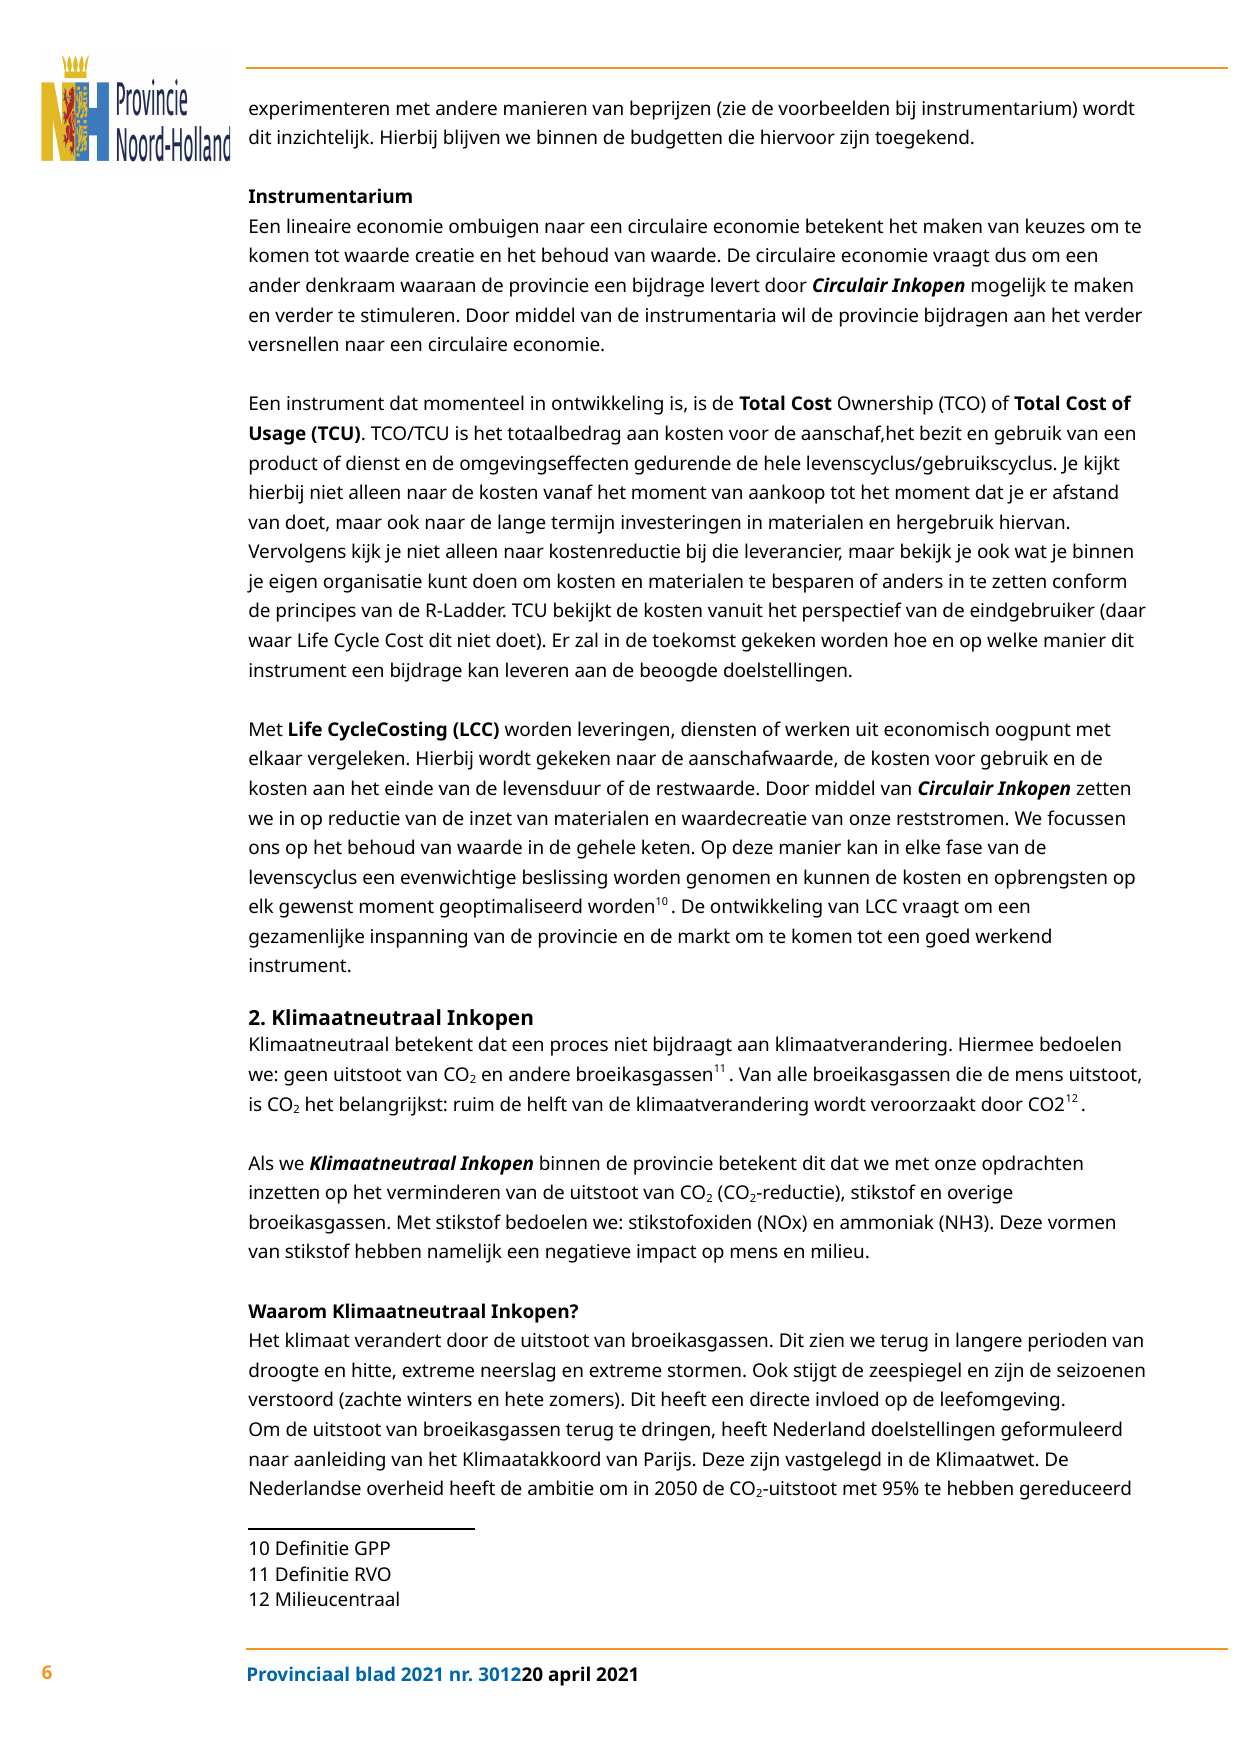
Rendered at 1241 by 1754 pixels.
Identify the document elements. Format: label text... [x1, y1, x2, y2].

text Milieucentraal [248, 1586, 1152, 1612]
text 2. Klimaatneutraal Inkopen [248, 1003, 1152, 1032]
text Definitie RVO [248, 1561, 1152, 1586]
text Instrumentarium [248, 183, 1152, 209]
text Het klimaat verandert door de uitstoot van broeikasgassen. Dit zien we terug in langere perioden van droogte en hitte, extreme neerslag en extreme stormen. Ook stijgt de zeespiegel en zijn de seizoenen verstoord (zachte winters en hete zomers). Dit heeft een directe invloed op de leefomgeving. [248, 1327, 1152, 1412]
text Klimaatneutraal betekent dat een proces niet bijdraagt aan klimaatverandering. Hiermee bedoelen we: geen uitstoot van CO2 en andere broeikasgassen. Van alle broeikasgassen die de mens uitstoot, is CO2 het belangrijkst: ruim de helft van de klimaatverandering wordt veroorzaakt door CO2. [248, 1032, 1152, 1116]
text Waarom Klimaatneutraal Inkopen? [248, 1298, 1152, 1323]
text Een instrument dat momenteel in ontwikkeling is, is de Total Cost Ownership (TCO) of Total Cost of Usage (TCU). TCO/TCU is het totaalbedrag aan kosten voor de aanschaf,het bezit en gebruik van een product of dienst en de omgevingseffecten gedurende de hele levenscyclus/gebruikscyclus. Je kijkt hierbij niet alleen naar de kosten vanaf het moment van aankoop tot het moment dat je er afstand van doet, maar ook naar de lange termijn investeringen in materialen en hergebruik hiervan. Vervolgens kijk je niet alleen naar kostenreductie bij die leverancier, maar bekijk je ook wat je binnen je eigen organisatie kunt doen om kosten en materialen te besparen of anders in te zetten conform de principes van de R-Ladder. TCU bekijkt de kosten vanuit het perspectief van de eindgebruiker (daar waar Life Cycle Cost dit niet doet). Er zal in de toekomst gekeken worden hoe en op welke manier dit instrument een bijdrage kan leveren aan de beoogde doelstellingen. [248, 391, 1152, 683]
text Een lineaire economie ombuigen naar een circulaire economie betekent het maken van keuzes om te komen tot waarde creatie en het behoud van waarde. De circulaire economie vraagt dus om een ander denkraam waaraan de provincie een bijdrage levert door Circulair Inkopen mogelijk te maken en verder te stimuleren. Door middel van de instrumentaria wil de provincie bijdragen aan het verder versnellen naar een circulaire economie. [248, 213, 1152, 357]
text Met Life CycleCosting (LCC) worden leveringen, diensten of werken uit economisch oogpunt met elkaar vergeleken. Hierbij wordt gekeken naar de aanschafwaarde, de kosten voor gebruik en de kosten aan het einde van de levensduur of de restwaarde. Door middel van Circulair Inkopen zetten we in op reductie van de inzet van materialen en waardecreatie van onze reststromen. We focussen ons op het behoud van waarde in de gehele keten. Op deze manier kan in elke fase van de levenscyclus een evenwichtige beslissing worden genomen en kunnen de kosten en opbrengsten op elk gewenst moment geoptimaliseerd worden. De ontwikkeling van LCC vraagt om een gezamenlijke inspanning van de provincie en de markt om te komen tot een goed werkend instrument. [248, 716, 1152, 978]
picture [41, 47, 231, 172]
text Definitie GPP [248, 1535, 1152, 1561]
text experimenteren met andere manieren van beprijzen (zie de voorbeelden bij instrumentarium) wordt dit inzichtelijk. Hierbij blijven we binnen de budgetten die hiervoor zijn toegekend. [248, 95, 1152, 150]
text Om de uitstoot van broeikasgassen terug te dringen, heeft Nederland doelstellingen geformuleerd naar aanleiding van het Klimaatakkoord van Parijs. Deze zijn vastgelegd in de Klimaatwet. De Nederlandse overheid heeft de ambitie om in 2050 de CO2-uitstoot met 95% te hebben gereduceerd [248, 1416, 1152, 1501]
text Als we Klimaatneutraal Inkopen binnen de provincie betekent dit dat we met onze opdrachten inzetten op het verminderen van de uitstoot van CO2 (CO2-reductie), stikstof en overige broeikasgassen. Met stikstof bedoelen we: stikstofoxiden (NOx) en ammoniak (NH3). Deze vormen van stikstof hebben namelijk een negatieve impact op mens en milieu. [248, 1150, 1152, 1264]
